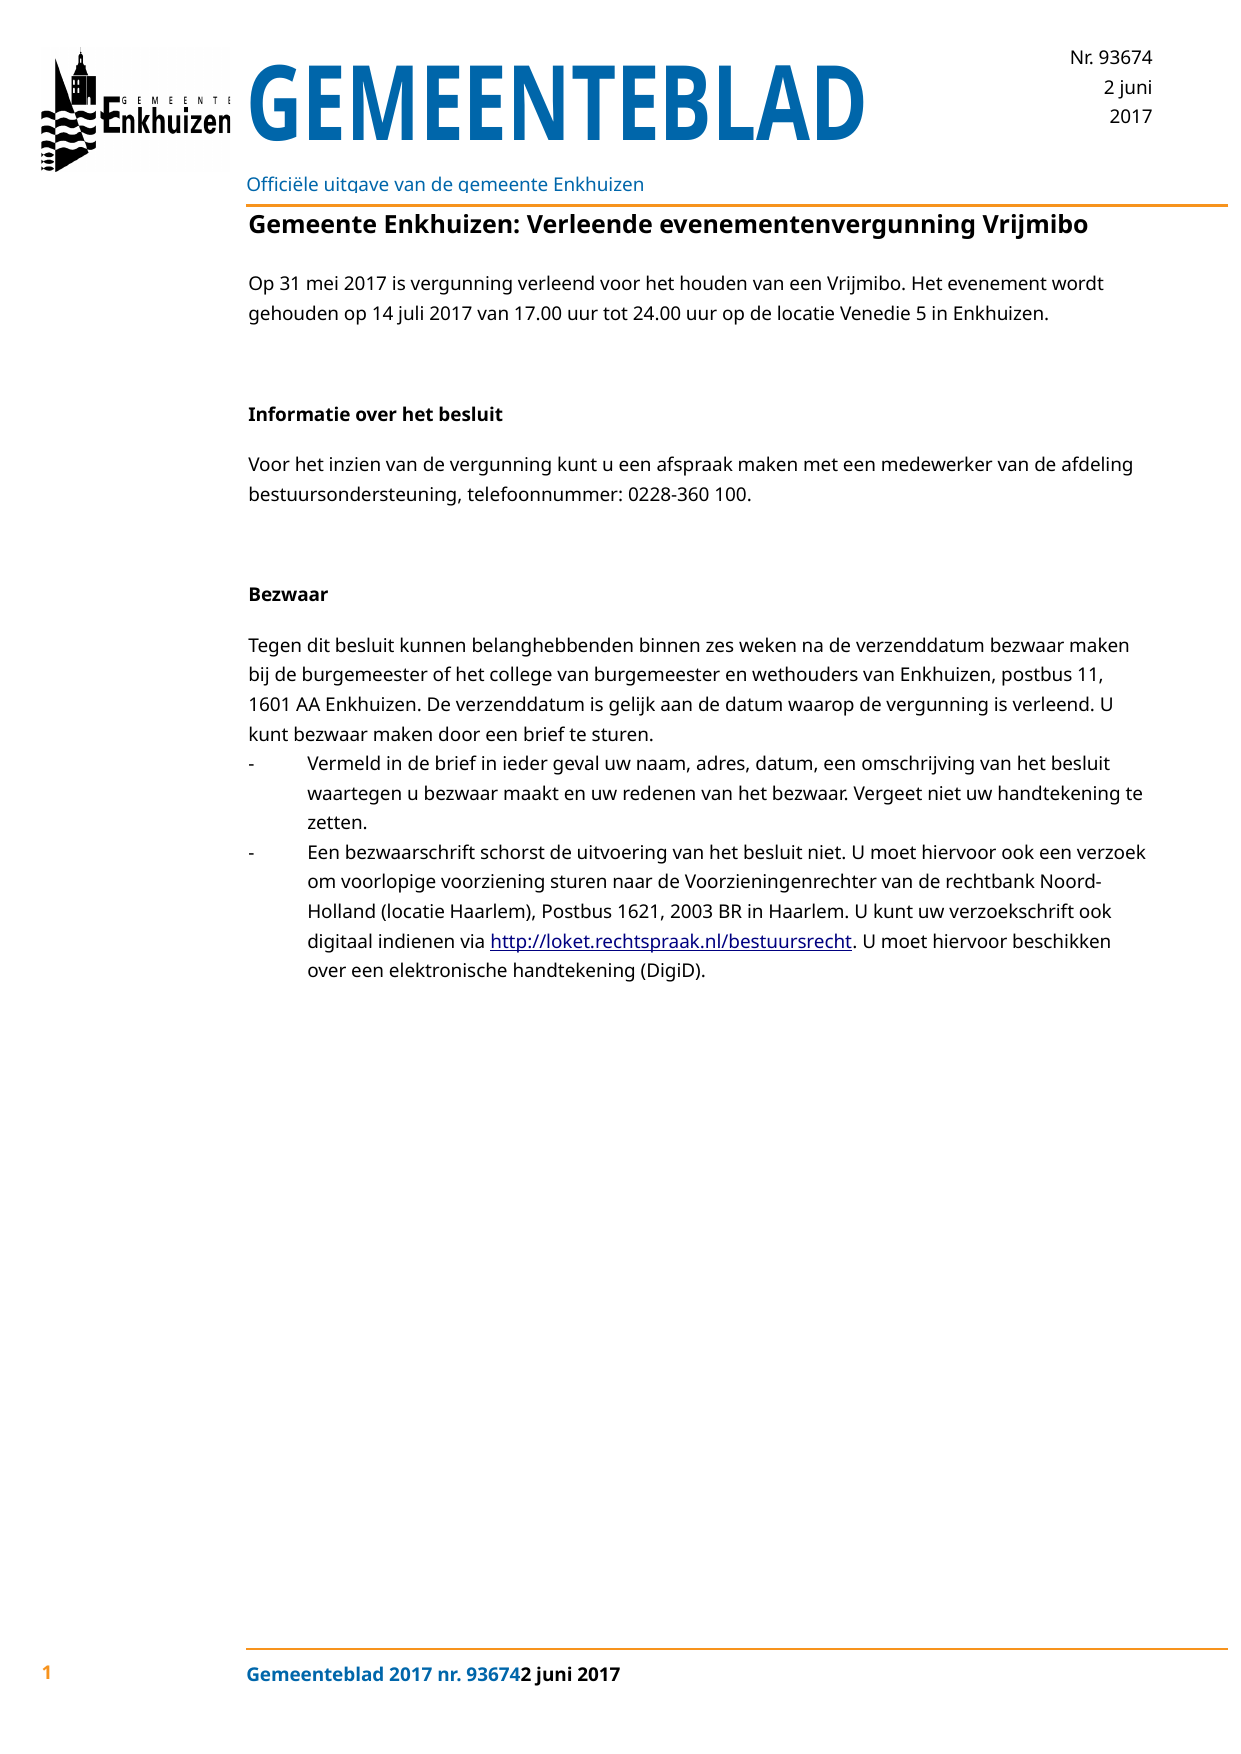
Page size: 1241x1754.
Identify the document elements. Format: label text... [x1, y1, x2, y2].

picture [41, 47, 231, 172]
text Op 31 mei 2017 is vergunning verleend voor het houden van een Vrijmibo. Het evenement wordt gehouden op 14 juli 2017 van 17.00 uur tot 24.00 uur op de locatie Venedie 5 in Enkhuizen. [248, 270, 1152, 326]
text Tegen dit besluit kunnen belanghebbenden binnen zes weken na de verzenddatum bezwaar maken bij de burgemeester of het college van burgemeester en wethouders van Enkhuizen, postbus 11, 1601 AA Enkhuizen. De verzenddatum is gelijk aan de datum waarop de vergunning is verleend. U kunt bezwaar maken door een brief te sturen. [248, 632, 1152, 746]
text Bezwaar [248, 582, 1152, 607]
list Vermeld in de brief in ieder geval uw naam, adres, datum, een omschrijving van het besluit waartegen u bezwaar maakt en uw redenen van het bezwaar. Vergeet niet uw handtekening te zetten. [248, 750, 1152, 835]
text Gemeente Enkhuizen: Verleende evenementenvergunning Vrijmibo [248, 207, 1152, 241]
list Een bezwaarschrift schorst de uitvoering van het besluit niet. U moet hiervoor ook een verzoek om voorlopige voorziening sturen naar de Voorzieningenrechter van de rechtbank Noord-Holland (locatie Haarlem), Postbus 1621, 2003 BR in Haarlem. U kunt uw verzoekschrift ook digitaal indienen via http://loket.rechtspraak.nl/bestuursrecht. U moet hiervoor beschikken over een elektronische handtekening (DigiD). [248, 839, 1152, 983]
text Informatie over het besluit [248, 401, 1152, 426]
text Voor het inzien van de vergunning kunt u een afspraak maken met een medewerker van de afdeling bestuursondersteuning, telefoonnummer: 0228-360 100. [248, 451, 1152, 506]
